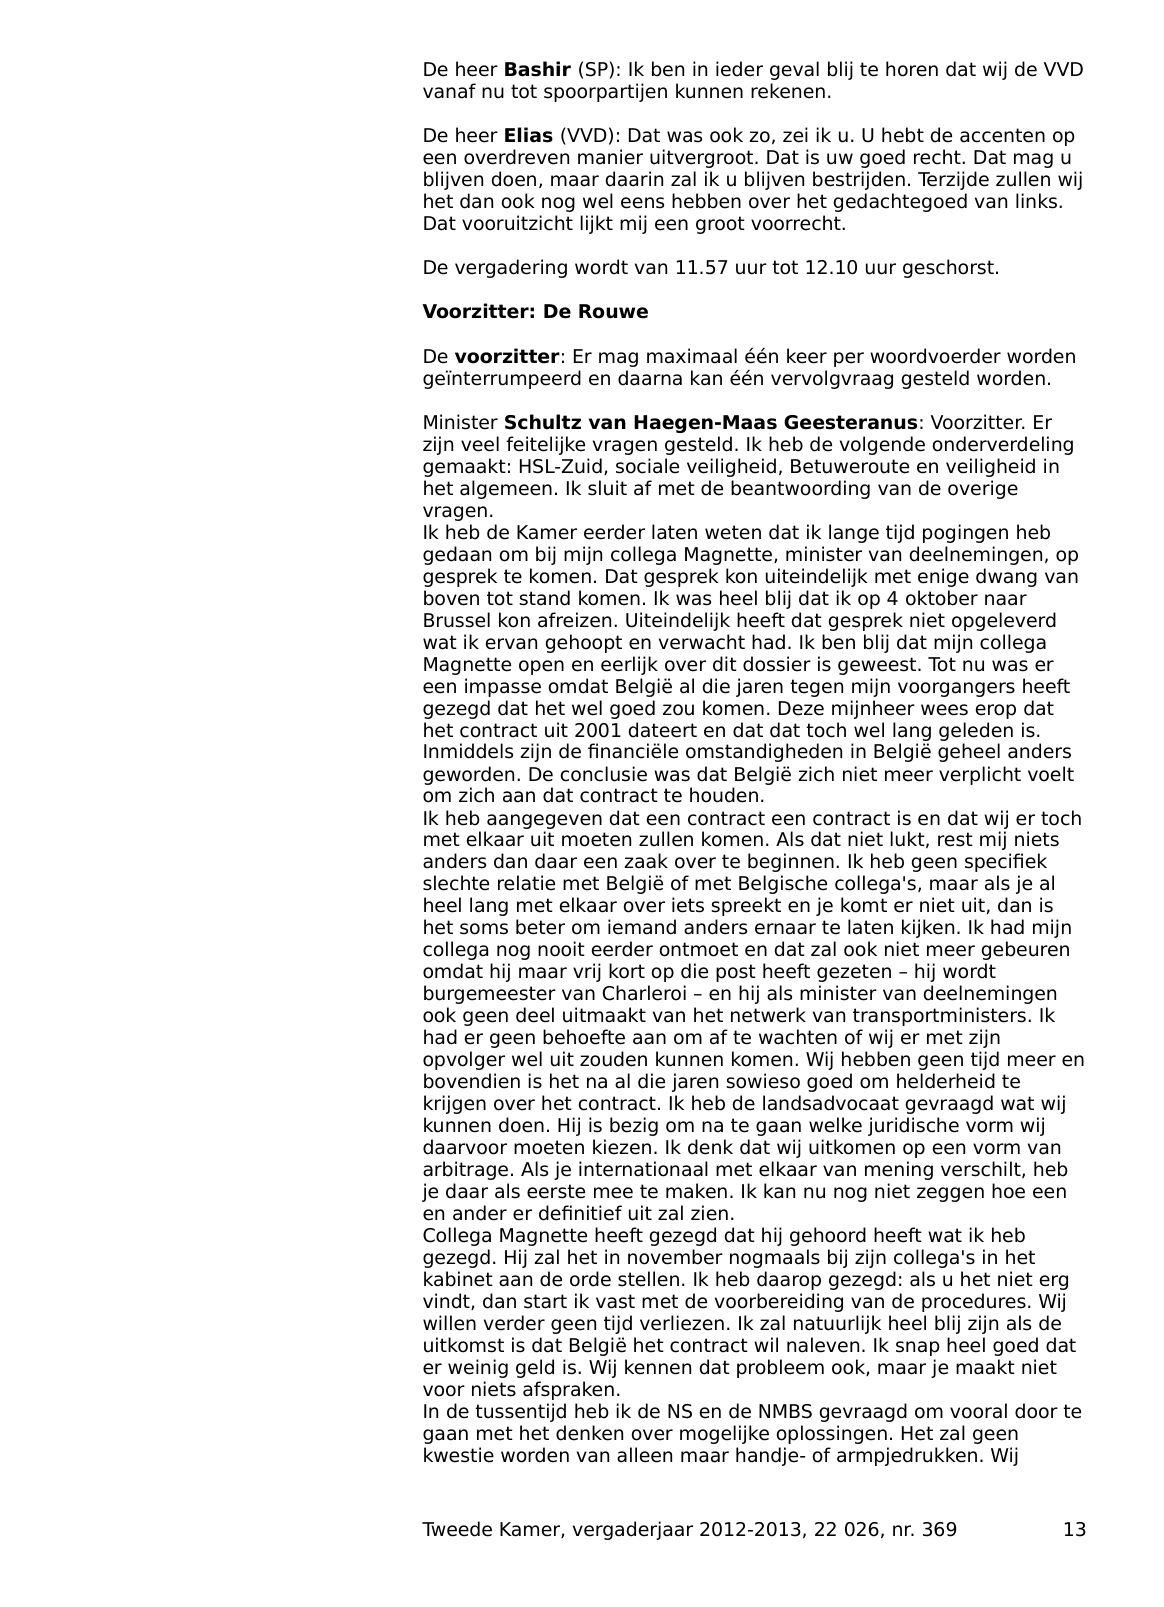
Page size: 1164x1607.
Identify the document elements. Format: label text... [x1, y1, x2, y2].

text Ik heb aangegeven dat een contract een contract is en dat wij er toch met elkaar uit moeten zullen komen. Als dat niet lukt, rest mij niets anders dan daar een zaak over te beginnen. Ik heb geen specifiek slechte relatie met België of met Belgische collega's, maar als je al heel lang met elkaar over iets spreekt en je komt er niet uit, dan is het soms beter om iemand anders ernaar te laten kijken. Ik had mijn collega nog nooit eerder ontmoet en dat zal ook niet meer gebeuren omdat hij maar vrij kort op die post heeft gezeten – hij wordt burgemeester van Charleroi – en hij als minister van deelnemingen ook geen deel uitmaakt van het netwerk van transportministers. Ik had er geen behoefte aan om af te wachten of wij er met zijn opvolger wel uit zouden kunnen komen. Wij hebben geen tijd meer en bovendien is het na al die jaren sowieso goed om helderheid te krijgen over het contract. Ik heb de landsadvocaat gevraagd wat wij kunnen doen. Hij is bezig om na te gaan welke juridische vorm wij daarvoor moeten kiezen. Ik denk dat wij uitkomen op een vorm van arbitrage. Als je internationaal met elkaar van mening verschilt, heb je daar als eerste mee te maken. Ik kan nu nog niet zeggen hoe een en ander er definitief uit zal zien. [422, 807, 1087, 1225]
text De heer Elias (VVD): Dat was ook zo, zei ik u. U hebt de accenten op een overdreven manier uitvergroot. Dat is uw goed recht. Dat mag u blijven doen, maar daarin zal ik u blijven bestrijden. Terzijde zullen wij het dan ook nog wel eens hebben over het gedachtegoed van links. Dat vooruitzicht lijkt mij een groot voorrecht. [422, 125, 1087, 235]
subtitle Voorzitter: De Rouwe [422, 301, 1087, 323]
text Collega Magnette heeft gezegd dat hij gehoord heeft wat ik heb gezegd. Hij zal het in november nogmaals bij zijn collega's in het kabinet aan de orde stellen. Ik heb daarop gezegd: als u het niet erg vindt, dan start ik vast met de voorbereiding van de procedures. Wij willen verder geen tijd verliezen. Ik zal natuurlijk heel blij zijn als de uitkomst is dat België het contract wil naleven. Ik snap heel goed dat er weinig geld is. Wij kennen dat probleem ook, maar je maakt niet voor niets afspraken. [422, 1225, 1087, 1401]
text Minister Schultz van Haegen-Maas Geesteranus: Voorzitter. Er zijn veel feitelijke vragen gesteld. Ik heb de volgende onderverdeling gemaakt: HSL-Zuid, sociale veiligheid, Betuweroute en veiligheid in het algemeen. Ik sluit af met de beantwoording van de overige vragen. [422, 412, 1087, 522]
text Ik heb de Kamer eerder laten weten dat ik lange tijd pogingen heb gedaan om bij mijn collega Magnette, minister van deelnemingen, op gesprek te komen. Dat gesprek kon uiteindelijk met enige dwang van boven tot stand komen. Ik was heel blij dat ik op 4 oktober naar Brussel kon afreizen. Uiteindelijk heeft dat gesprek niet opgeleverd wat ik ervan gehoopt en verwacht had. Ik ben blij dat mijn collega Magnette open en eerlijk over dit dossier is geweest. Tot nu was er een impasse omdat België al die jaren tegen mijn voorgangers heeft gezegd dat het wel goed zou komen. Deze mijnheer wees erop dat het contract uit 2001 dateert en dat dat toch wel lang geleden is. Inmiddels zijn de financiële omstandigheden in België geheel anders geworden. De conclusie was dat België zich niet meer verplicht voelt om zich aan dat contract te houden. [422, 522, 1087, 807]
text De voorzitter: Er mag maximaal één keer per woordvoerder worden geïnterrumpeerd en daarna kan één vervolgvraag gesteld worden. [422, 346, 1087, 389]
text De heer Bashir (SP): Ik ben in ieder geval blij te horen dat wij de VVD vanaf nu tot spoorpartijen kunnen rekenen. [422, 59, 1087, 103]
text De vergadering wordt van 11.57 uur tot 12.10 uur geschorst. [422, 257, 1087, 279]
text In de tussentijd heb ik de NS en de NMBS gevraagd om vooral door te gaan met het denken over mogelijke oplossingen. Het zal geen kwestie worden van alleen maar handje- of armpjedrukken. Wij [422, 1401, 1087, 1467]
